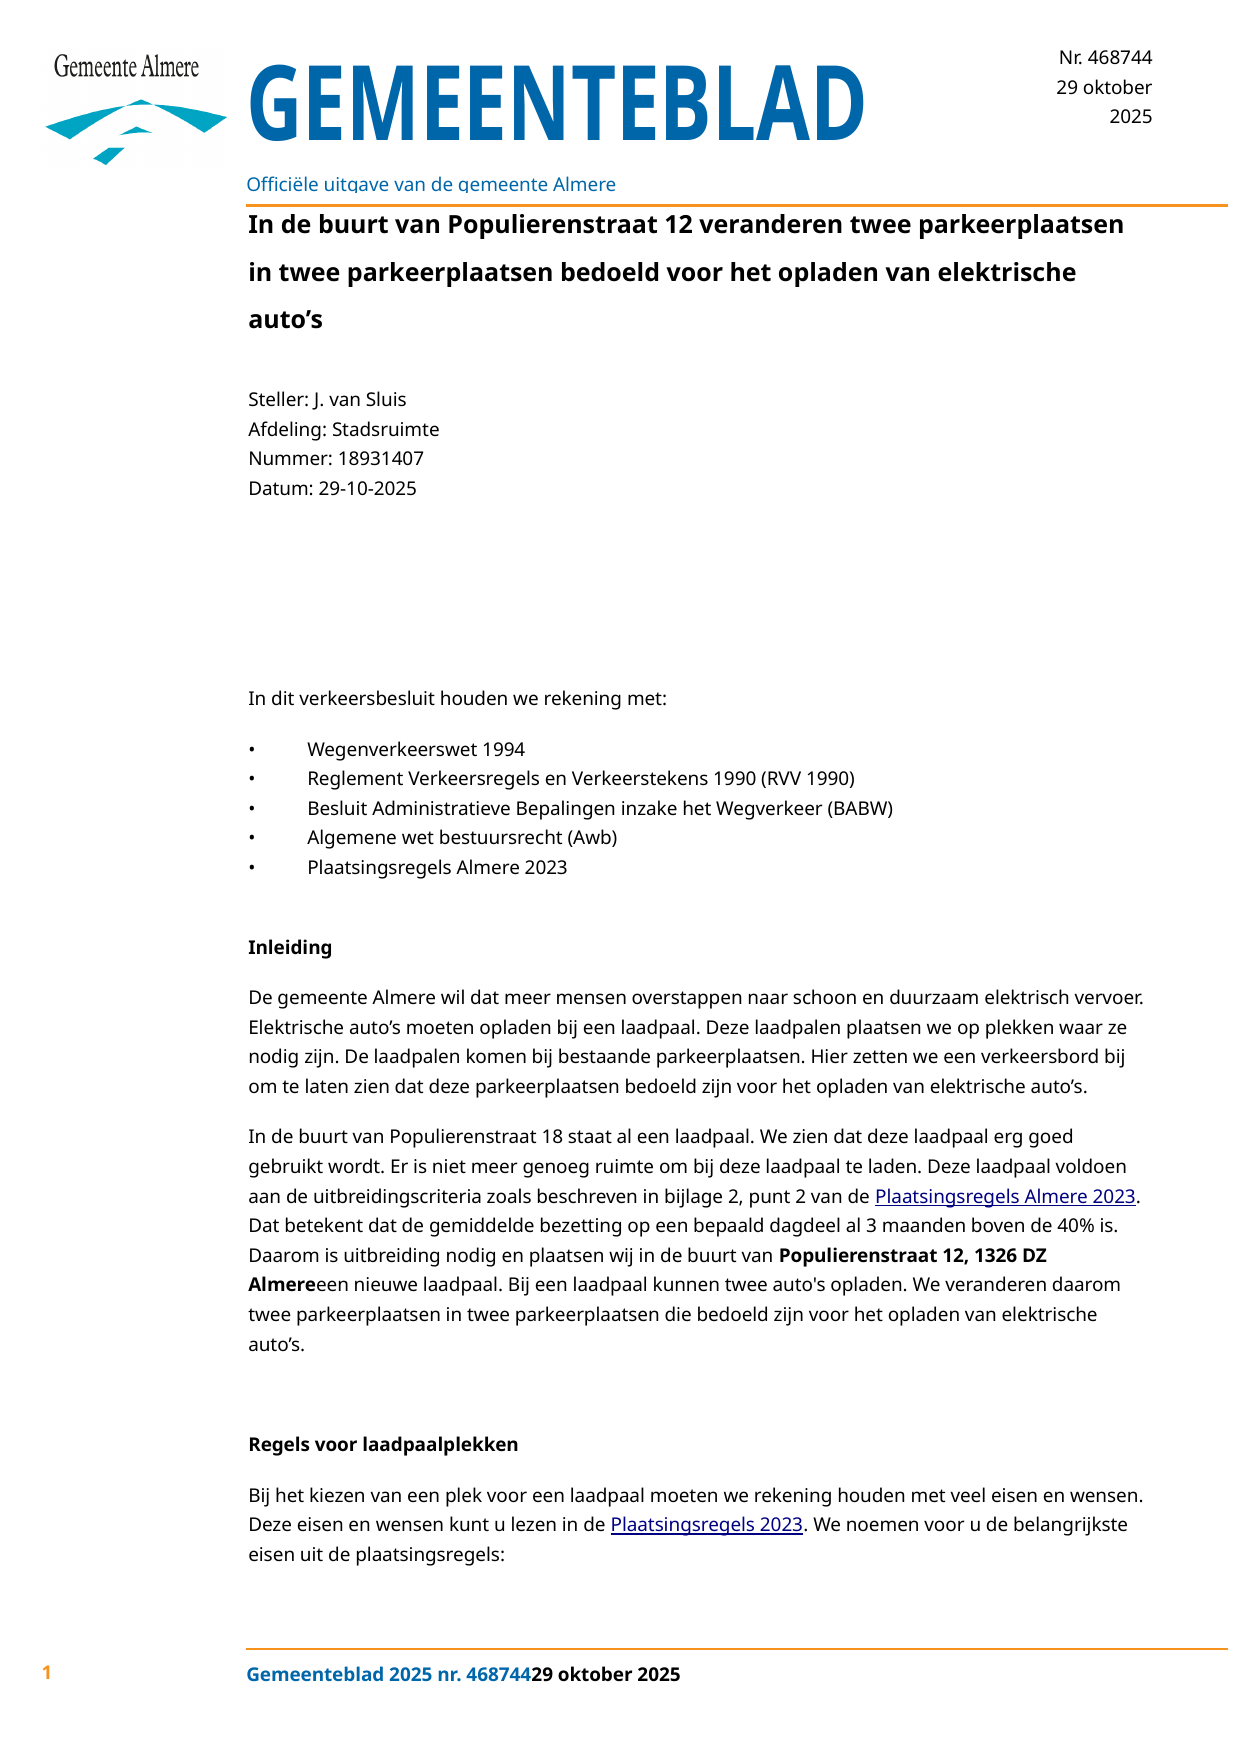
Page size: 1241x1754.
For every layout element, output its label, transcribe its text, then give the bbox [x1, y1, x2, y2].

text Datum: 29-10-2025 [248, 475, 1152, 501]
text In dit verkeersbesluit houden we rekening met: [248, 685, 1152, 711]
text Afdeling: Stadsruimte [248, 416, 1152, 442]
list Plaatsingsregels Almere 2023 [248, 854, 1152, 880]
text Bij het kiezen van een plek voor een laadpaal moeten we rekening houden met veel eisen en wensen. Deze eisen en wensen kunt u lezen in de Plaatsingsregels 2023. We noemen voor u de belangrijkste eisen uit de plaatsingsregels: [248, 1482, 1152, 1567]
text Steller: J. van Sluis [248, 386, 1152, 412]
text Regels voor laadpaalplekken [248, 1432, 1152, 1457]
list Besluit Administratieve Bepalingen inzake het Wegverkeer (BABW) [248, 795, 1152, 821]
text Inleiding [248, 934, 1152, 960]
text In de buurt van Populierenstraat 12 veranderen twee parkeerplaatsen in twee parkeerplaatsen bedoeld voor het opladen van elektrische auto’s [248, 207, 1152, 336]
picture [41, 47, 231, 172]
list Wegenverkeerswet 1994 [248, 736, 1152, 762]
text De gemeente Almere wil dat meer mensen overstappen naar schoon en duurzaam elektrisch vervoer. Elektrische auto’s moeten opladen bij een laadpaal. Deze laadpalen plaatsen we op plekken waar ze nodig zijn. De laadpalen komen bij bestaande parkeerplaatsen. Hier zetten we een verkeersbord bij om te laten zien dat deze parkeerplaatsen bedoeld zijn voor het opladen van elektrische auto’s. [248, 984, 1152, 1099]
list Reglement Verkeersregels en Verkeerstekens 1990 (RVV 1990) [248, 765, 1152, 791]
text In de buurt van Populierenstraat 18 staat al een laadpaal. We zien dat deze laadpaal erg goed gebruikt wordt. Er is niet meer genoeg ruimte om bij deze laadpaal te laden. Deze laadpaal voldoen aan de uitbreidingscriteria zoals beschreven in bijlage 2, punt 2 van de Plaatsingsregels Almere 2023. Dat betekent dat de gemiddelde bezetting op een bepaald dagdeel al 3 maanden boven de 40% is. Daarom is uitbreiding nodig en plaatsen wij in de buurt van Populierenstraat 12, 1326 DZ Almereeen nieuwe laadpaal. Bij een laadpaal kunnen twee auto's opladen. We veranderen daarom twee parkeerplaatsen in twee parkeerplaatsen die bedoeld zijn voor het opladen van elektrische auto’s. [248, 1124, 1152, 1357]
text Nummer: 18931407 [248, 445, 1152, 471]
list Algemene wet bestuursrecht (Awb) [248, 824, 1152, 850]
